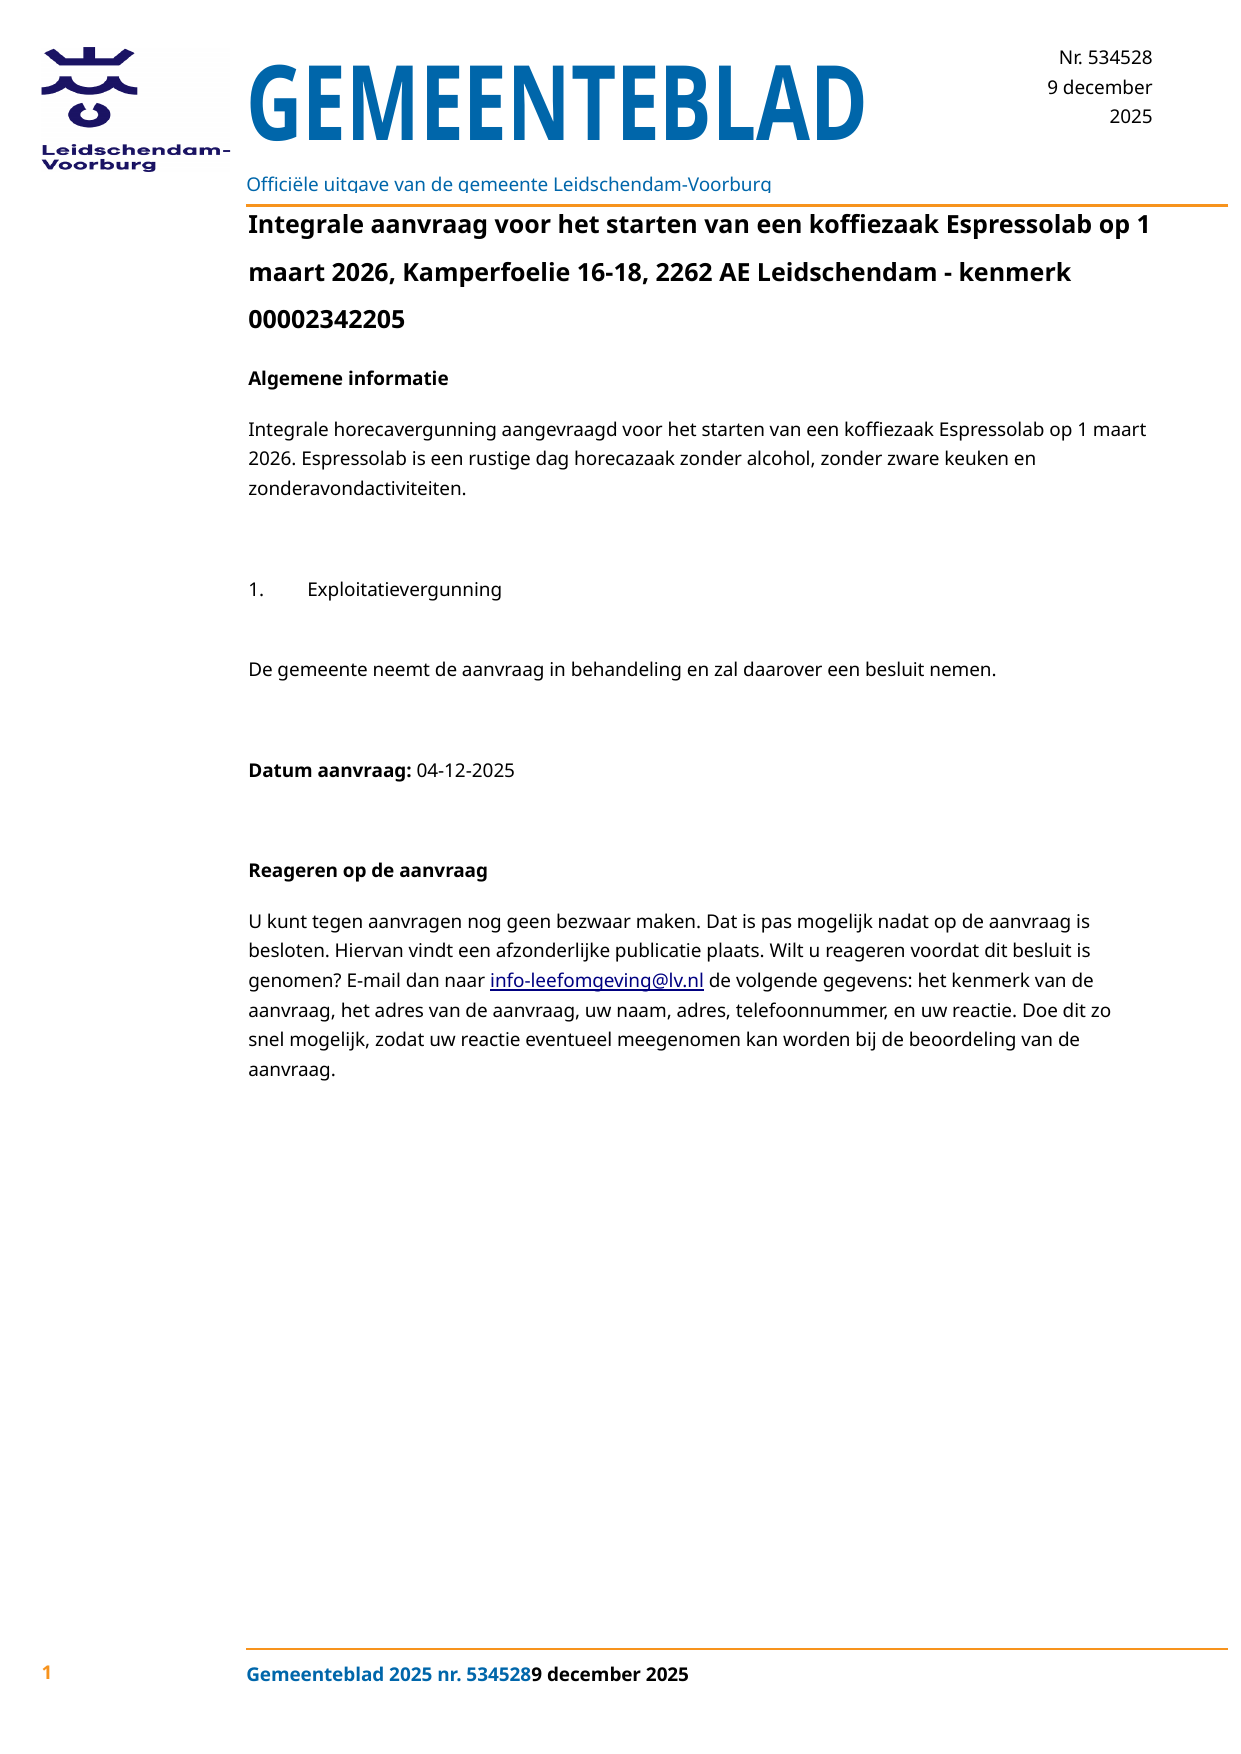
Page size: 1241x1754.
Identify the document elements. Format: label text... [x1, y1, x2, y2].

text Integrale aanvraag voor het starten van een koffiezaak Espressolab op 1 maart 2026, Kamperfoelie 16-18, 2262 AE Leidschendam - kenmerk 00002342205 [248, 207, 1152, 336]
text Reageren op de aanvraag [248, 858, 1152, 883]
text Datum aanvraag: 04-12-2025 [248, 757, 1152, 782]
list Exploitatievergunning [248, 576, 1152, 602]
text U kunt tegen aanvragen nog geen bezwaar maken. Dat is pas mogelijk nadat op de aanvraag is besloten. Hiervan vindt een afzonderlijke publicatie plaats. Wilt u reageren voordat dit besluit is genomen? E-mail dan naar info-leefomgeving@lv.nl de volgende gegevens: het kenmerk van de aanvraag, het adres van de aanvraag, uw naam, adres, telefoonnummer, en uw reactie. Doe dit zo snel mogelijk, zodat uw reactie eventueel meegenomen kan worden bij de beoordeling van de aanvraag. [248, 908, 1152, 1082]
text Algemene informatie [248, 366, 1152, 391]
text Integrale horecavergunning aangevraagd voor het starten van een koffiezaak Espressolab op 1 maart 2026. Espressolab is een rustige dag horecazaak zonder alcohol, zonder zware keuken en zonderavondactiviteiten. [248, 416, 1152, 501]
picture [41, 47, 231, 172]
text De gemeente neemt de aanvraag in behandeling en zal daarover een besluit nemen. [248, 656, 1152, 682]
